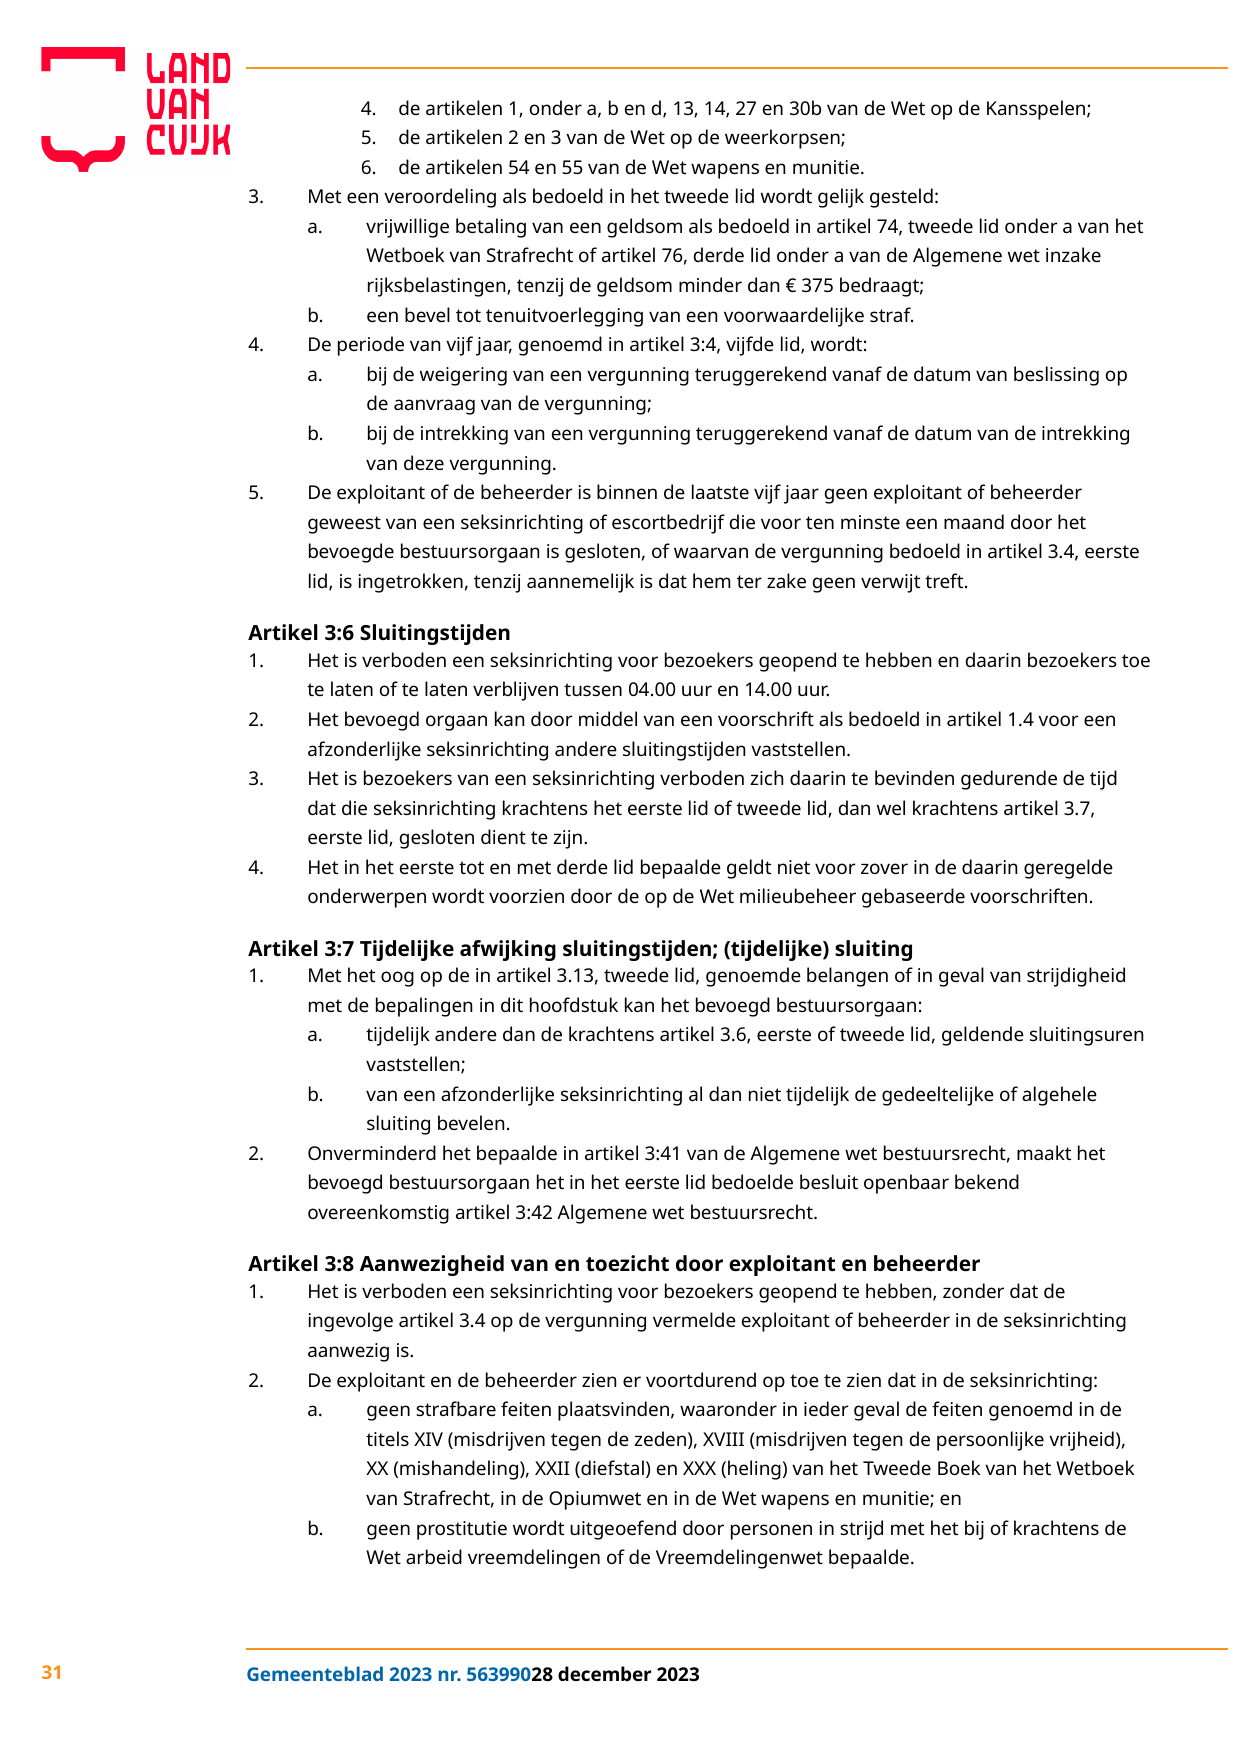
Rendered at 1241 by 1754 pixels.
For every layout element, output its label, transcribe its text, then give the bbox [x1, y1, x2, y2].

list de artikelen 2 en 3 van de Wet op de weerkorpsen; [361, 124, 1152, 150]
list Onverminderd het bepaalde in artikel 3:41 van de Algemene wet bestuursrecht, maakt het bevoegd bestuursorgaan het in het eerste lid bedoelde besluit openbaar bekend overeenkomstig artikel 3:42 Algemene wet bestuursrecht. [248, 1140, 1152, 1225]
list De exploitant en de beheerder zien er voortdurend op toe te zien dat in de seksinrichting: [248, 1367, 1152, 1392]
list geen strafbare feiten plaatsvinden, waaronder in ieder geval de feiten genoemd in de titels XIV (misdrijven tegen de zeden), XVIII (misdrijven tegen de persoonlijke vrijheid), XX (mishandeling), XXII (diefstal) en XXX (heling) van het Tweede Boek van het Wetboek van Strafrecht, in de Opiumwet en in de Wet wapens en munitie; en [307, 1396, 1152, 1511]
list geen prostitutie wordt uitgeoefend door personen in strijd met het bij of krachtens de Wet arbeid vreemdelingen of de Vreemdelingenwet bepaalde. [307, 1515, 1152, 1570]
list Het bevoegd orgaan kan door middel van een voorschrift als bedoeld in artikel 1.4 voor een afzonderlijke seksinrichting andere sluitingstijden vaststellen. [248, 706, 1152, 761]
list een bevel tot tenuitvoerlegging van een voorwaardelijke straf. [307, 302, 1152, 328]
list de artikelen 54 en 55 van de Wet wapens en munitie. [361, 154, 1152, 180]
picture [41, 47, 231, 172]
list Het in het eerste tot en met derde lid bepaalde geldt niet voor zover in de daarin geregelde onderwerpen wordt voorzien door de op de Wet milieubeheer gebaseerde voorschriften. [248, 854, 1152, 909]
list Met een veroordeling als bedoeld in het tweede lid wordt gelijk gesteld: [248, 183, 1152, 209]
text Artikel 3:6 Sluitingstijden [248, 618, 1152, 647]
list De periode van vijf jaar, genoemd in artikel 3:4, vijfde lid, wordt: [248, 331, 1152, 357]
list bij de weigering van een vergunning teruggerekend vanaf de datum van beslissing op de aanvraag van de vergunning; [307, 361, 1152, 416]
list bij de intrekking van een vergunning teruggerekend vanaf de datum van de intrekking van deze vergunning. [307, 420, 1152, 476]
list De exploitant of de beheerder is binnen de laatste vijf jaar geen exploitant of beheerder geweest van een seksinrichting of escortbedrijf die voor ten minste een maand door het bevoegde bestuursorgaan is gesloten, of waarvan de vergunning bedoeld in artikel 3.4, eerste lid, is ingetrokken, tenzij aannemelijk is dat hem ter zake geen verwijt treft. [248, 479, 1152, 594]
text Artikel 3:8 Aanwezigheid van en toezicht door exploitant en beheerder [248, 1249, 1152, 1278]
list van een afzonderlijke seksinrichting al dan niet tijdelijk de gedeeltelijke of algehele sluiting bevelen. [307, 1081, 1152, 1136]
list de artikelen 1, onder a, b en d, 13, 14, 27 en 30b van de Wet op de Kansspelen; [361, 95, 1152, 121]
list Het is bezoekers van een seksinrichting verboden zich daarin te bevinden gedurende de tijd dat die seksinrichting krachtens het eerste lid of tweede lid, dan wel krachtens artikel 3.7, eerste lid, gesloten dient te zijn. [248, 765, 1152, 850]
list Het is verboden een seksinrichting voor bezoekers geopend te hebben en daarin bezoekers toe te laten of te laten verblijven tussen 04.00 uur en 14.00 uur. [248, 647, 1152, 702]
list Het is verboden een seksinrichting voor bezoekers geopend te hebben, zonder dat de ingevolge artikel 3.4 op de vergunning vermelde exploitant of beheerder in de seksinrichting aanwezig is. [248, 1278, 1152, 1363]
list tijdelijk andere dan de krachtens artikel 3.6, eerste of tweede lid, geldende sluitingsuren vaststellen; [307, 1022, 1152, 1077]
list Met het oog op de in artikel 3.13, tweede lid, genoemde belangen of in geval van strijdigheid met de bepalingen in dit hoofdstuk kan het bevoegd bestuursorgaan: [248, 962, 1152, 1018]
text Artikel 3:7 Tijdelijke afwijking sluitingstijden; (tijdelijke) sluiting [248, 934, 1152, 962]
list vrijwillige betaling van een geldsom als bedoeld in artikel 74, tweede lid onder a van het Wetboek van Strafrecht of artikel 76, derde lid onder a van de Algemene wet inzake rijksbelastingen, tenzij de geldsom minder dan € 375 bedraagt; [307, 213, 1152, 298]
